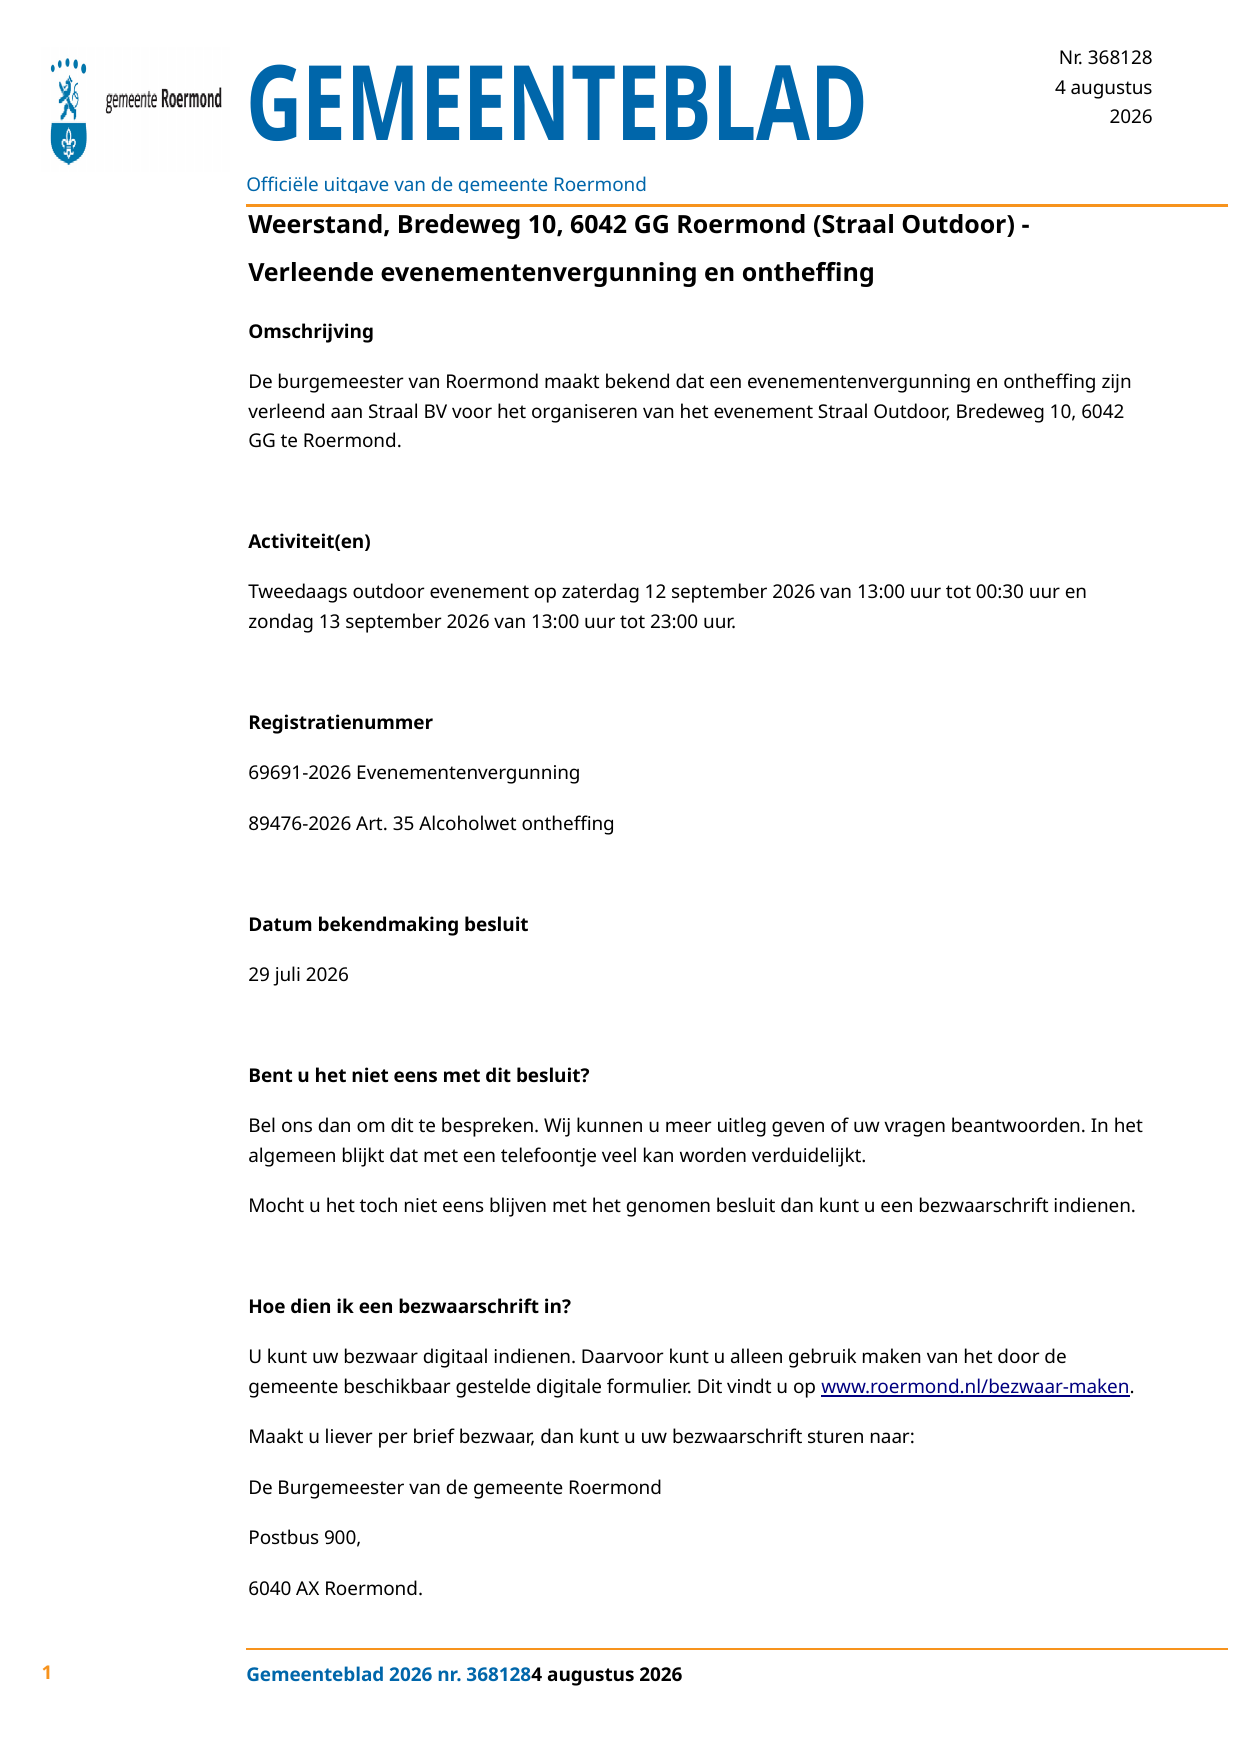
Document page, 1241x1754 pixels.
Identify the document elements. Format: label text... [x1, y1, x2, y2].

text 69691-2026 Evenementenvergunning [248, 759, 1152, 785]
text 6040 AX Roermond. [248, 1575, 1152, 1601]
text 89476-2026 Art. 35 Alcoholwet ontheffing [248, 810, 1152, 836]
text Postbus 900, [248, 1524, 1152, 1550]
text Hoe dien ik een bezwaarschrift in? [248, 1293, 1152, 1319]
text Tweedaags outdoor evenement op zaterdag 12 september 2026 van 13:00 uur tot 00:30 uur en zondag 13 september 2026 van 13:00 uur tot 23:00 uur. [248, 579, 1152, 634]
text De burgemeester van Roermond maakt bekend dat een evenementenvergunning en ontheffing zijn verleend aan Straal BV voor het organiseren van het evenement Straal Outdoor, Bredeweg 10, 6042 GG te Roermond. [248, 368, 1152, 453]
text Weerstand, Bredeweg 10, 6042 GG Roermond (Straal Outdoor) - Verleende evenementenvergunning en ontheffing [248, 207, 1152, 288]
text Registratienummer [248, 709, 1152, 735]
text Datum bekendmaking besluit [248, 911, 1152, 937]
picture [41, 47, 231, 172]
text Activiteit(en) [248, 528, 1152, 554]
text U kunt uw bezwaar digitaal indienen. Daarvoor kunt u alleen gebruik maken van het door de gemeente beschikbaar gestelde digitale formulier. Dit vindt u op www.roermond.nl/bezwaar-maken. [248, 1344, 1152, 1399]
text Mocht u het toch niet eens blijven met het genomen besluit dan kunt u een bezwaarschrift indienen. [248, 1192, 1152, 1218]
text Omschrijving [248, 318, 1152, 344]
text 29 juli 2026 [248, 961, 1152, 987]
text De Burgemeester van de gemeente Roermond [248, 1474, 1152, 1500]
text Bent u het niet eens met dit besluit? [248, 1062, 1152, 1088]
text Bel ons dan om dit te bespreken. Wij kunnen u meer uitleg geven of uw vragen beantwoorden. In het algemeen blijkt dat met een telefoontje veel kan worden verduidelijkt. [248, 1112, 1152, 1168]
text Maakt u liever per brief bezwaar, dan kunt u uw bezwaarschrift sturen naar: [248, 1424, 1152, 1449]
